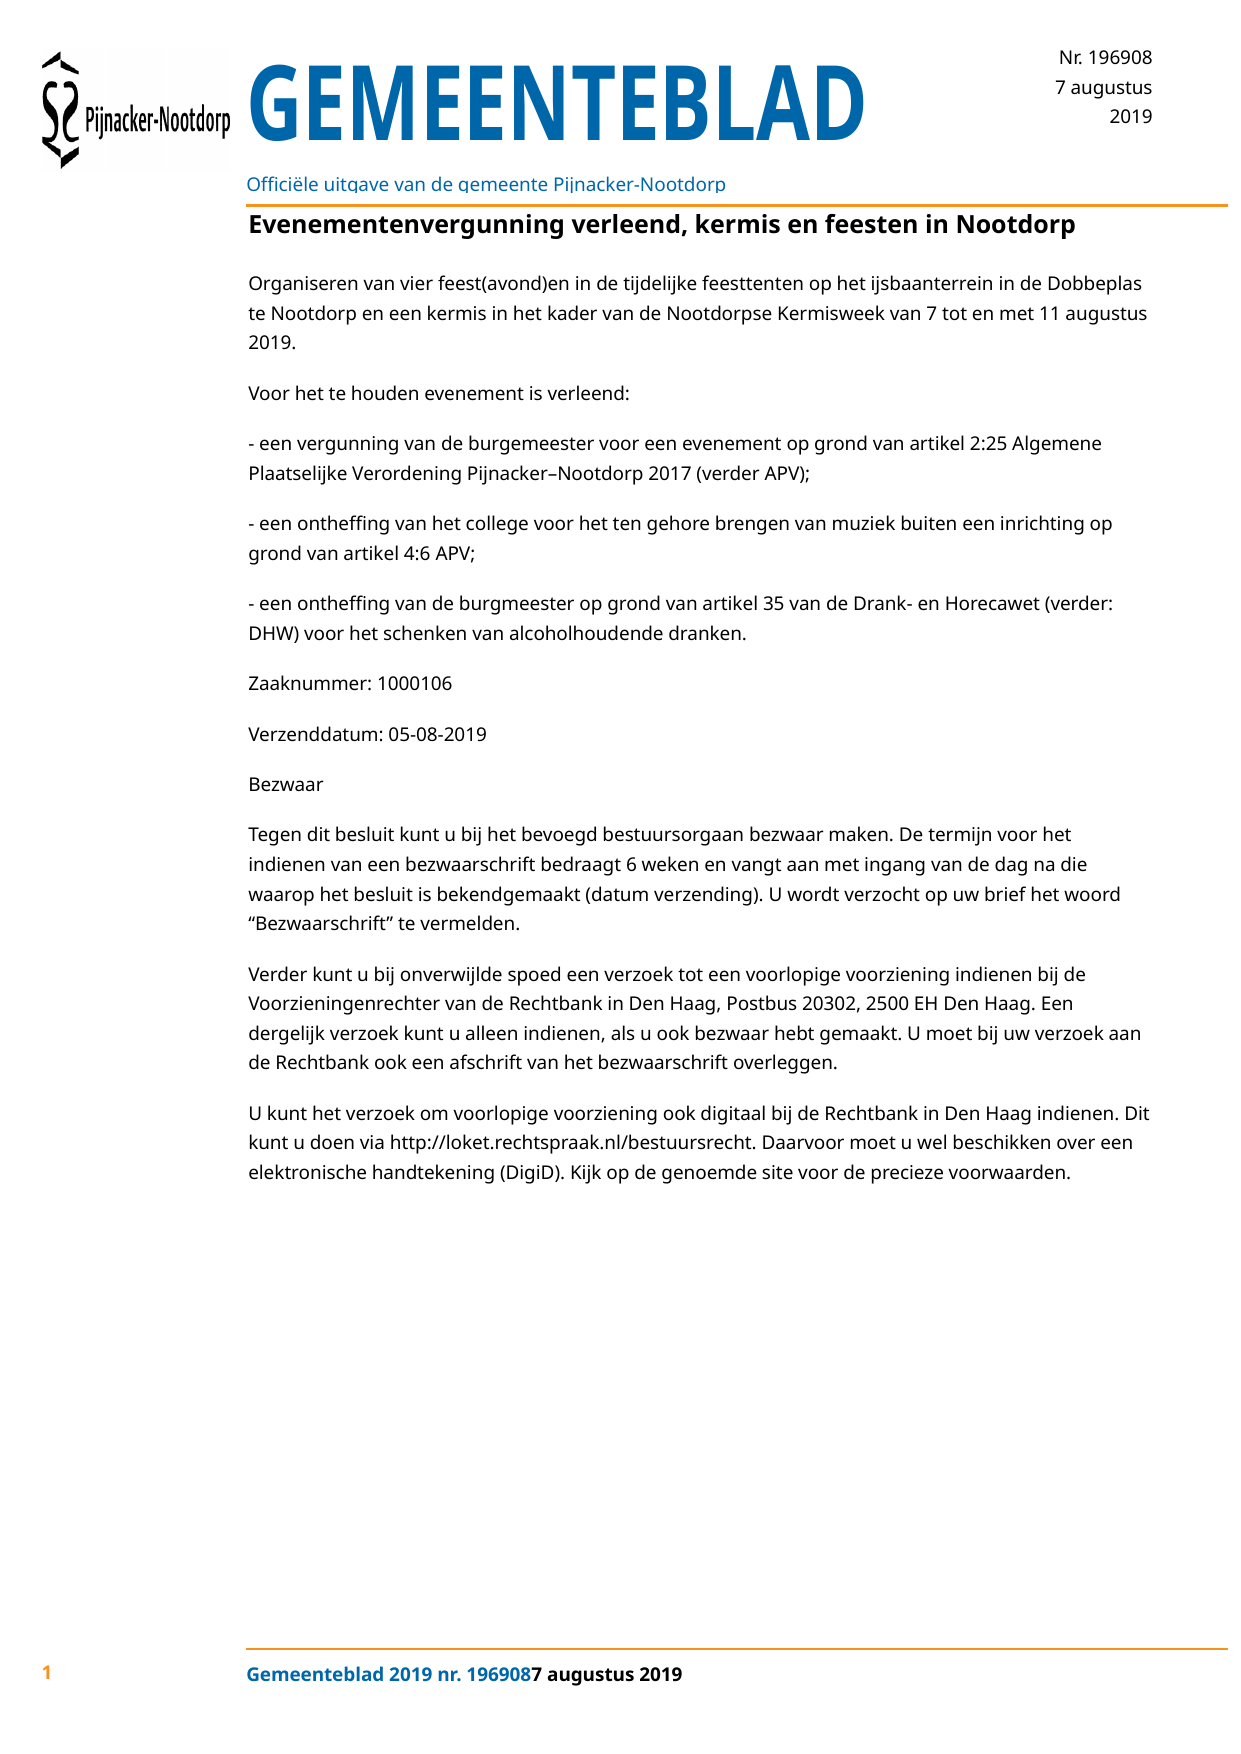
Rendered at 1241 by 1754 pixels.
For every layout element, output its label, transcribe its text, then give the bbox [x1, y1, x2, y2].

text Verder kunt u bij onverwijlde spoed een verzoek tot een voorlopige voorziening indienen bij de Voorzieningenrechter van de Rechtbank in Den Haag, Postbus 20302, 2500 EH Den Haag. Een dergelijk verzoek kunt u alleen indienen, als u ook bezwaar hebt gemaakt. U moet bij uw verzoek aan de Rechtbank ook een afschrift van het bezwaarschrift overleggen. [248, 961, 1152, 1075]
text - een ontheffing van het college voor het ten gehore brengen van muziek buiten een inrichting op grond van artikel 4:6 APV; [248, 510, 1152, 566]
text - een vergunning van de burgemeester voor een evenement op grond van artikel 2:25 Algemene Plaatselijke Verordening Pijnacker–Nootdorp 2017 (verder APV); [248, 430, 1152, 486]
text - een ontheffing van de burgmeester op grond van artikel 35 van de Drank- en Horecawet (verder: DHW) voor het schenken van alcoholhoudende dranken. [248, 590, 1152, 646]
text Voor het te houden evenement is verleend: [248, 380, 1152, 406]
text Evenementenvergunning verleend, kermis en feesten in Nootdorp [248, 207, 1152, 241]
text Organiseren van vier feest(avond)en in de tijdelijke feesttenten op het ijsbaanterrein in de Dobbeplas te Nootdorp en een kermis in het kader van de Nootdorpse Kermisweek van 7 tot en met 11 augustus 2019. [248, 270, 1152, 355]
text Tegen dit besluit kunt u bij het bevoegd bestuursorgaan bezwaar maken. De termijn voor het indienen van een bezwaarschrift bedraagt 6 weken en vangt aan met ingang van de dag na die waarop het besluit is bekendgemaakt (datum verzending). U wordt verzocht op uw brief het woord “Bezwaarschrift” te vermelden. [248, 822, 1152, 936]
text Zaaknummer: 1000106 [248, 670, 1152, 696]
text Bezwaar [248, 771, 1152, 797]
picture [41, 47, 231, 172]
text U kunt het verzoek om voorlopige voorziening ook digitaal bij de Rechtbank in Den Haag indienen. Dit kunt u doen via http://loket.rechtspraak.nl/bestuursrecht. Daarvoor moet u wel beschikken over een elektronische handtekening (DigiD). Kijk op de genoemde site voor de precieze voorwaarden. [248, 1100, 1152, 1185]
text Verzenddatum: 05-08-2019 [248, 721, 1152, 746]
